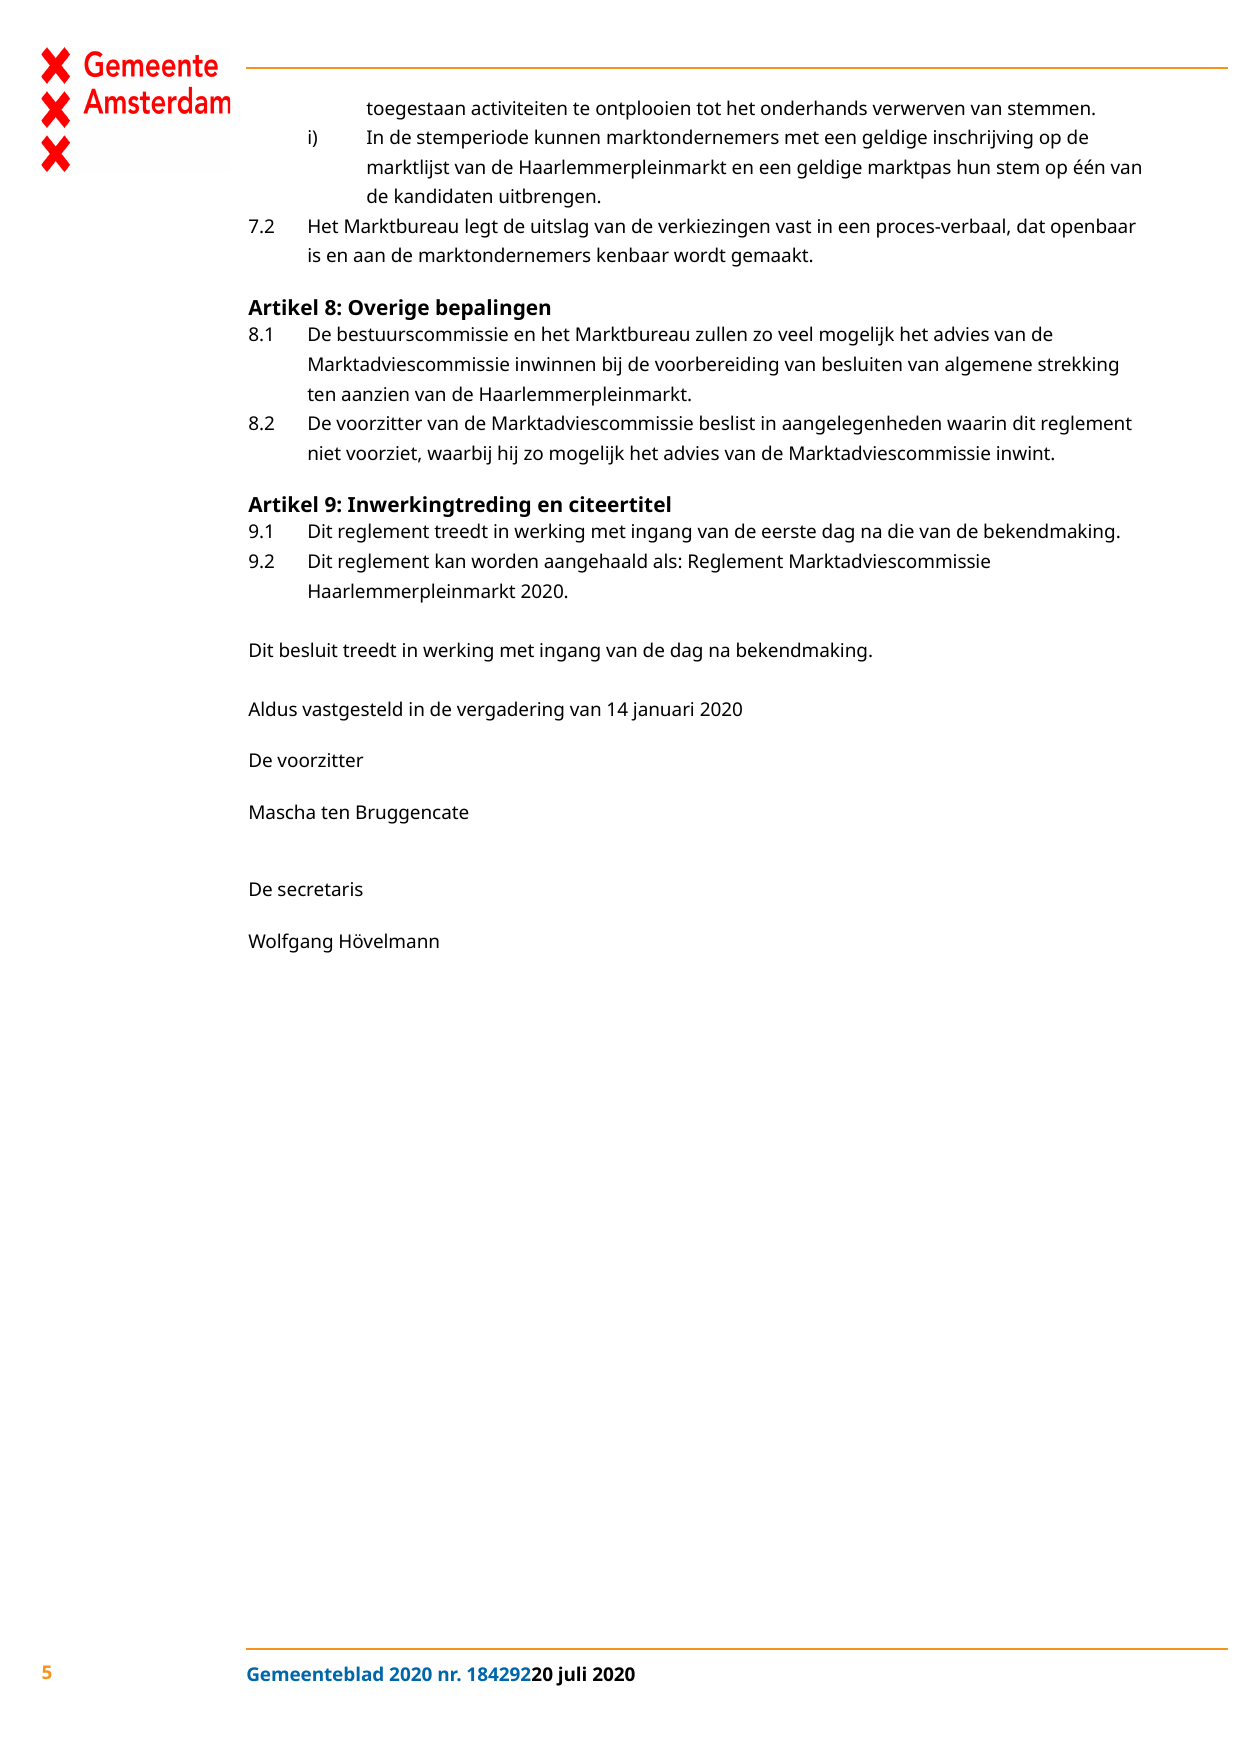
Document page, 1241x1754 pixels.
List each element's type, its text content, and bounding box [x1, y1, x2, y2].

list toegestaan activiteiten te ontplooien tot het onderhands verwerven van stemmen. [307, 95, 1152, 121]
list Het Marktbureau legt de uitslag van de verkiezingen vast in een proces-verbaal, dat openbaar is en aan de marktondernemers kenbaar wordt gemaakt. [248, 213, 1152, 268]
text Mascha ten Bruggencate [248, 799, 1152, 825]
text Artikel 8: Overige bepalingen [248, 293, 1152, 322]
picture [41, 47, 231, 172]
list Dit reglement kan worden aangehaald als: Reglement Marktadviescommissie Haarlemmerpleinmarkt 2020. [248, 548, 1152, 604]
text Aldus vastgesteld in de vergadering van 14 januari 2020 [248, 696, 1152, 722]
text Wolfgang Hövelmann [248, 928, 1152, 953]
list De bestuurscommissie en het Marktbureau zullen zo veel mogelijk het advies van de Marktadviescommissie inwinnen bij de voorbereiding van besluiten van algemene strekking ten aanzien van de Haarlemmerpleinmarkt. [248, 322, 1152, 406]
text Artikel 9: Inwerkingtreding en citeertitel [248, 490, 1152, 519]
list In de stemperiode kunnen marktondernemers met een geldige inschrijving op de marktlijst van de Haarlemmerpleinmarkt en een geldige marktpas hun stem op één van de kandidaten uitbrengen. [307, 124, 1152, 209]
text De secretaris [248, 876, 1152, 902]
text Dit besluit treedt in werking met ingang van de dag na bekendmaking. [248, 637, 1152, 663]
text De voorzitter [248, 748, 1152, 773]
list Dit reglement treedt in werking met ingang van de eerste dag na die van de bekendmaking. [248, 519, 1152, 544]
list De voorzitter van de Marktadviescommissie beslist in aangelegenheden waarin dit reglement niet voorziet, waarbij hij zo mogelijk het advies van de Marktadviescommissie inwint. [248, 410, 1152, 466]
